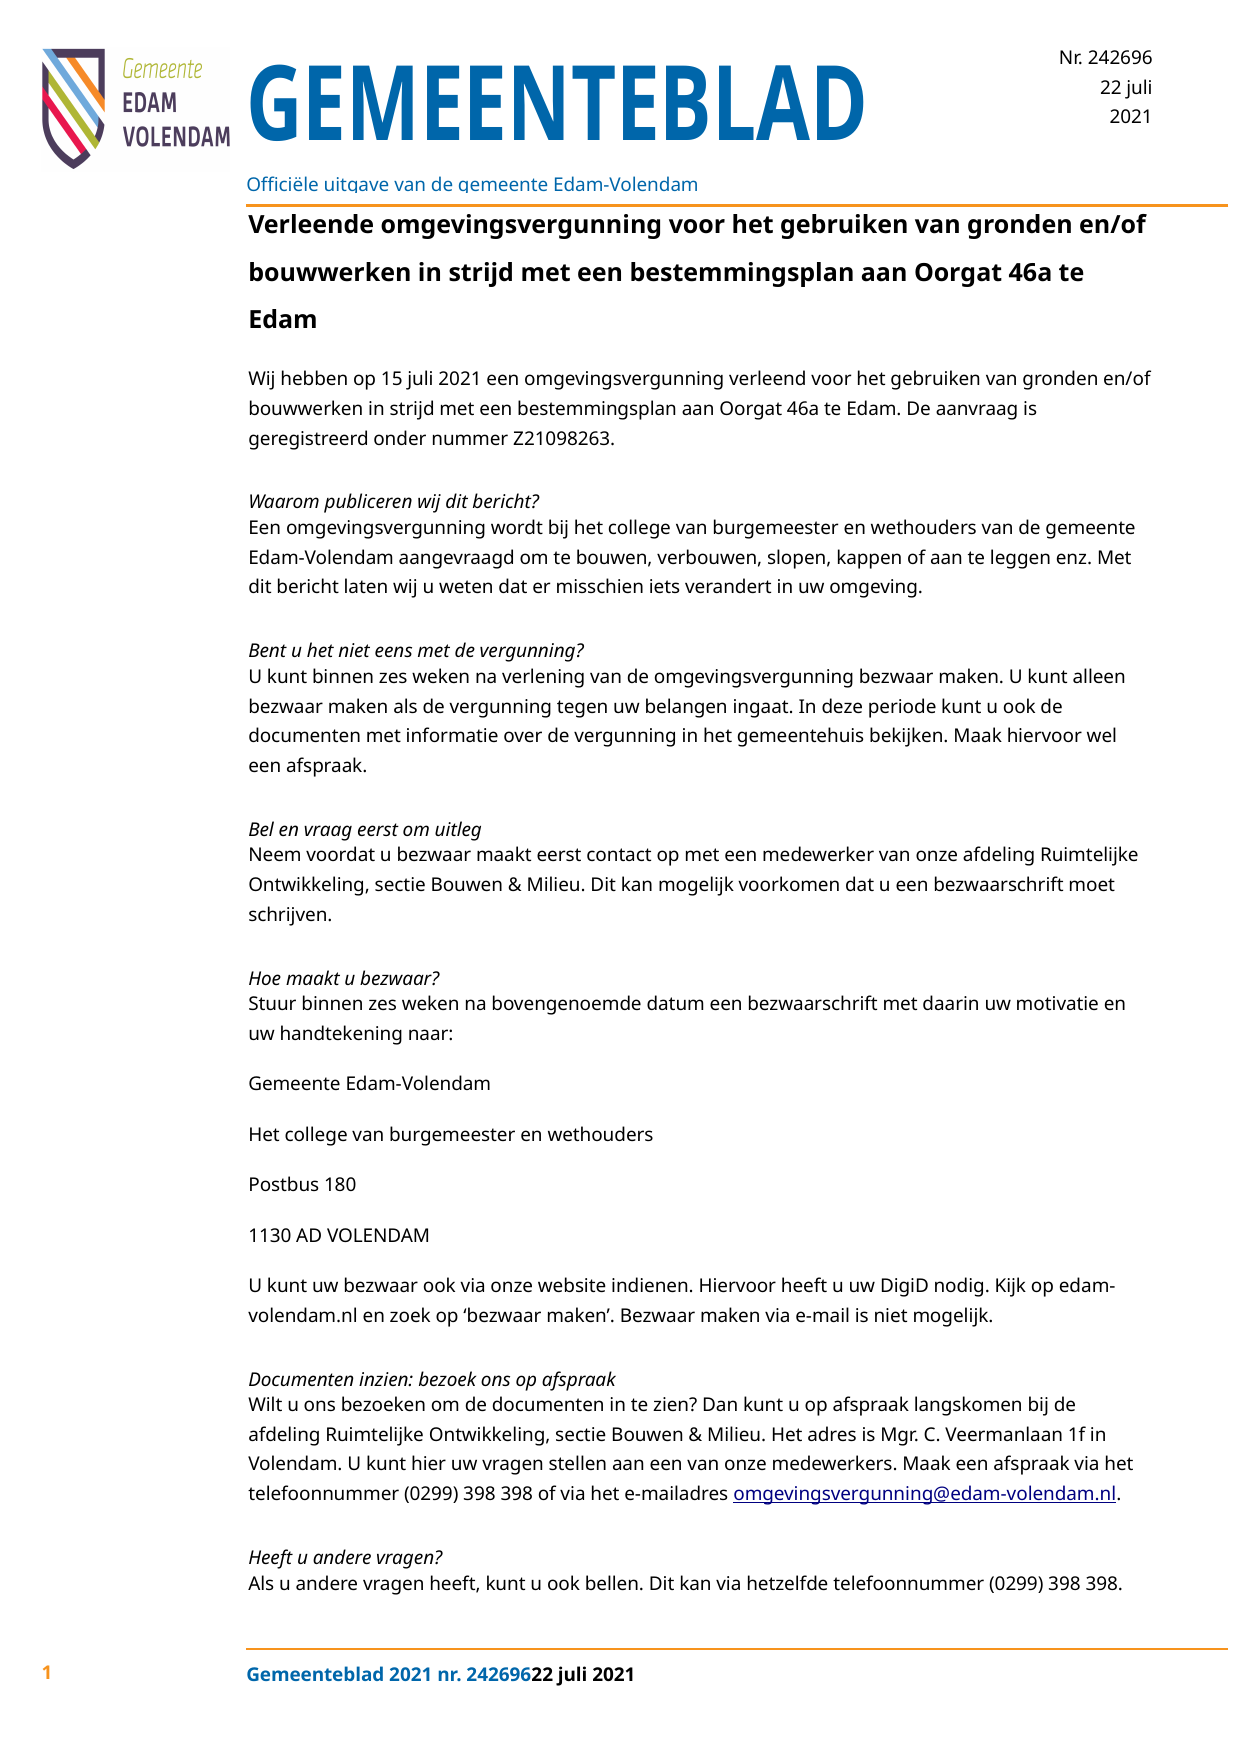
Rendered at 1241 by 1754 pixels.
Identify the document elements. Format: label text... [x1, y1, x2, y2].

text Gemeente Edam-Volendam [248, 1071, 1152, 1096]
text Wij hebben op 15 juli 2021 een omgevingsvergunning verleend voor het gebruiken van gronden en/of bouwwerken in strijd met een bestemmingsplan aan Oorgat 46a te Edam. De aanvraag is geregistreerd onder nummer Z21098263. [248, 366, 1152, 450]
text Verleende omgevingsvergunning voor het gebruiken van gronden en/of bouwwerken in strijd met een bestemmingsplan aan Oorgat 46a te Edam [248, 207, 1152, 336]
text Hoe maakt u bezwaar? [248, 965, 1152, 991]
text U kunt uw bezwaar ook via onze website indienen. Hiervoor heeft u uw DigiD nodig. Kijk op edam-volendam.nl en zoek op ‘bezwaar maken’. Bezwaar maken via e-mail is niet mogelijk. [248, 1272, 1152, 1327]
text Als u andere vragen heeft, kunt u ook bellen. Dit kan via hetzelfde telefoonnummer (0299) 398 398. [248, 1570, 1152, 1596]
text U kunt binnen zes weken na verlening van de omgevingsvergunning bezwaar maken. U kunt alleen bezwaar maken als de vergunning tegen uw belangen ingaat. In deze periode kunt u ook de documenten met informatie over de vergunning in het gemeentehuis bekijken. Maak hiervoor wel een afspraak. [248, 663, 1152, 778]
text Stuur binnen zes weken na bovengenoemde datum een bezwaarschrift met daarin uw motivatie en uw handtekening naar: [248, 991, 1152, 1046]
text Het college van burgemeester en wethouders [248, 1121, 1152, 1147]
text Wilt u ons bezoeken om de documenten in te zien? Dan kunt u op afspraak langskomen bij de afdeling Ruimtelijke Ontwikkeling, sectie Bouwen & Milieu. Het adres is Mgr. C. Veermanlaan 1f in Volendam. U kunt hier uw vragen stellen aan een van onze medewerkers. Maak een afspraak via het telefoonnummer (0299) 398 398 of via het e-mailadres omgevingsvergunning@edam-volendam.nl. [248, 1391, 1152, 1506]
text Waarom publiceren wij dit bericht? [248, 489, 1152, 514]
text 1130 AD VOLENDAM [248, 1222, 1152, 1247]
picture [41, 47, 231, 172]
text Een omgevingsvergunning wordt bij het college van burgemeester en wethouders van de gemeente Edam-Volendam aangevraagd om te bouwen, verbouwen, slopen, kappen of aan te leggen enz. Met dit bericht laten wij u weten dat er misschien iets verandert in uw omgeving. [248, 514, 1152, 599]
text Neem voordat u bezwaar maakt eerst contact op met een medewerker van onze afdeling Ruimtelijke Ontwikkeling, sectie Bouwen & Milieu. Dit kan mogelijk voorkomen dat u een bezwaarschrift moet schrijven. [248, 842, 1152, 927]
text Postbus 180 [248, 1171, 1152, 1197]
text Heeft u andere vragen? [248, 1544, 1152, 1570]
text Bel en vraag eerst om uitleg [248, 816, 1152, 842]
text Bent u het niet eens met de vergunning? [248, 637, 1152, 663]
text Documenten inzien: bezoek ons op afspraak [248, 1366, 1152, 1391]
